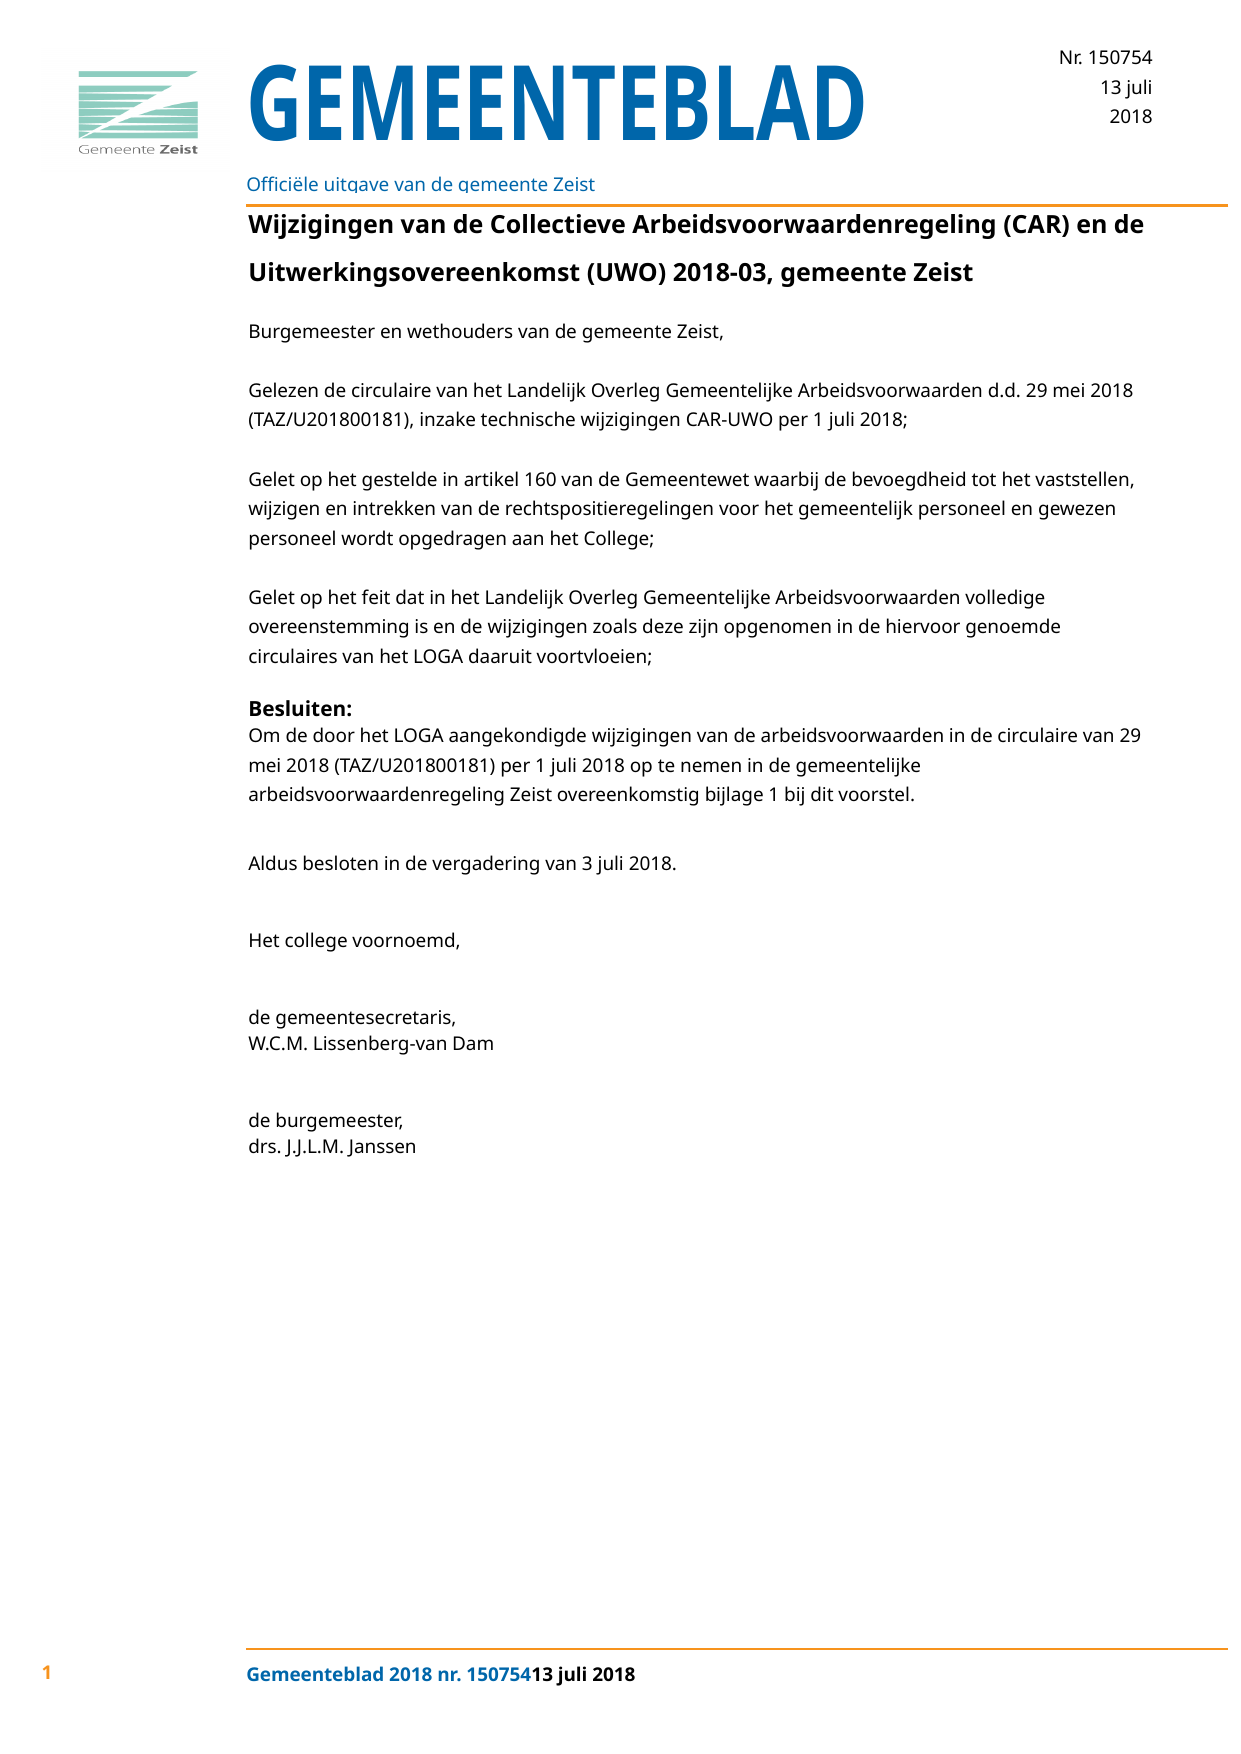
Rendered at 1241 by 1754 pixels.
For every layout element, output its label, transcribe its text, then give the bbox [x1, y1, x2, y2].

text Burgemeester en wethouders van de gemeente Zeist, [248, 318, 1152, 344]
text Het college voornoemd, [248, 927, 1152, 953]
text de gemeentesecretaris, [248, 1004, 1152, 1030]
text drs. J.J.L.M. Janssen [248, 1133, 1152, 1159]
text Gelet op het feit dat in het Landelijk Overleg Gemeentelijke Arbeidsvoorwaarden volledige overeenstemming is en de wijzigingen zoals deze zijn opgenomen in de hiervoor genoemde circulaires van het LOGA daaruit voortvloeien; [248, 584, 1152, 669]
text Gelezen de circulaire van het Landelijk Overleg Gemeentelijke Arbeidsvoorwaarden d.d. 29 mei 2018 (TAZ/U201800181), inzake technische wijzigingen CAR-UWO per 1 juli 2018; [248, 377, 1152, 432]
text Aldus besloten in de vergadering van 3 juli 2018. [248, 850, 1152, 876]
text W.C.M. Lissenberg-van Dam [248, 1030, 1152, 1056]
text Gelet op het gestelde in artikel 160 van de Gemeentewet waarbij de bevoegdheid tot het vaststellen, wijzigen en intrekken van de rechtspositieregelingen voor het gemeentelijk personeel en gewezen personeel wordt opgedragen aan het College; [248, 466, 1152, 551]
picture [41, 47, 231, 172]
text Besluiten: [248, 694, 1152, 722]
text Om de door het LOGA aangekondigde wijzigingen van de arbeidsvoorwaarden in de circulaire van 29 mei 2018 (TAZ/U201800181) per 1 juli 2018 op te nemen in de gemeentelijke arbeidsvoorwaardenregeling Zeist overeenkomstig bijlage 1 bij dit voorstel. [248, 722, 1152, 807]
text Wijzigingen van de Collectieve Arbeidsvoorwaardenregeling (CAR) en de Uitwerkingsovereenkomst (UWO) 2018-03, gemeente Zeist [248, 207, 1152, 288]
text de burgemeester, [248, 1107, 1152, 1133]
